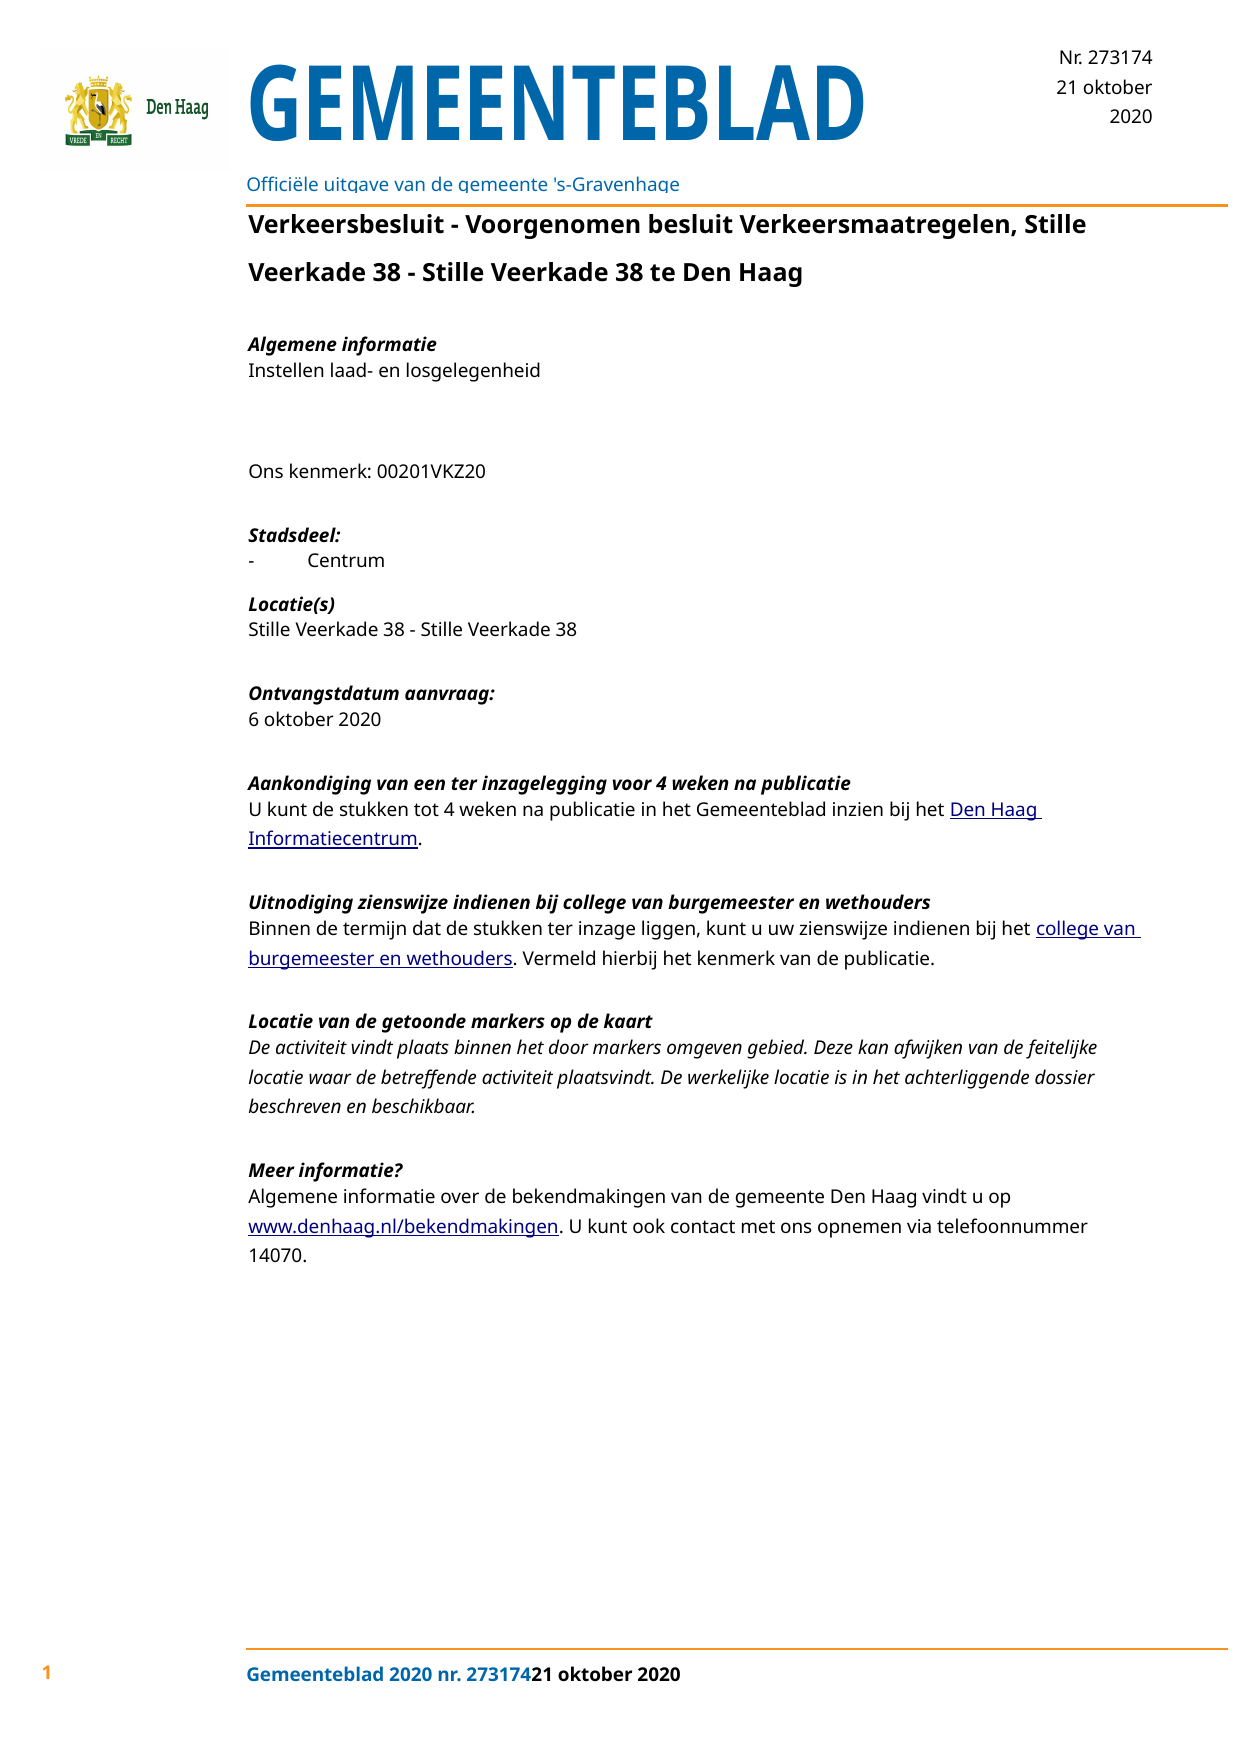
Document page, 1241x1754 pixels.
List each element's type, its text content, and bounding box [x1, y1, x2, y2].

text Uitnodiging zienswijze indienen bij college van burgemeester en wethouders [248, 889, 1152, 915]
text Locatie van de getoonde markers op de kaart [248, 1009, 1152, 1034]
text U kunt de stukken tot 4 weken na publicatie in het Gemeenteblad inzien bij het Den Haag Informatiecentrum. [248, 796, 1152, 851]
list Centrum [248, 548, 1152, 573]
text Algemene informatie [248, 331, 1152, 357]
text Verkeersbesluit - Voorgenomen besluit Verkeersmaatregelen, Stille Veerkade 38 - Stille Veerkade 38 te Den Haag [248, 207, 1152, 288]
text Stille Veerkade 38 - Stille Veerkade 38 [248, 617, 1152, 642]
text Ons kenmerk: 00201VKZ20 [248, 458, 1152, 484]
text De activiteit vindt plaats binnen het door markers omgeven gebied. Deze kan afwijken van de feitelijke locatie waar de betreffende activiteit plaatsvindt. De werkelijke locatie is in het achterliggende dossier beschreven en beschikbaar. [248, 1034, 1152, 1119]
text Locatie(s) [248, 591, 1152, 617]
picture [41, 47, 231, 172]
text Meer informatie? [248, 1158, 1152, 1183]
text Aankondiging van een ter inzagelegging voor 4 weken na publicatie [248, 770, 1152, 796]
text Ontvangstdatum aanvraag: [248, 681, 1152, 706]
text Stadsdeel: [248, 522, 1152, 548]
text Binnen de termijn dat de stukken ter inzage liggen, kunt u uw zienswijze indienen bij het college van burgemeester en wethouders. Vermeld hierbij het kenmerk van de publicatie. [248, 915, 1152, 971]
text Algemene informatie over de bekendmakingen van de gemeente Den Haag vindt u op www.denhaag.nl/bekendmakingen. U kunt ook contact met ons opnemen via telefoonnummer 14070. [248, 1183, 1152, 1268]
text 6 oktober 2020 [248, 706, 1152, 732]
text Instellen laad- en losgelegenheid [248, 357, 1152, 383]
